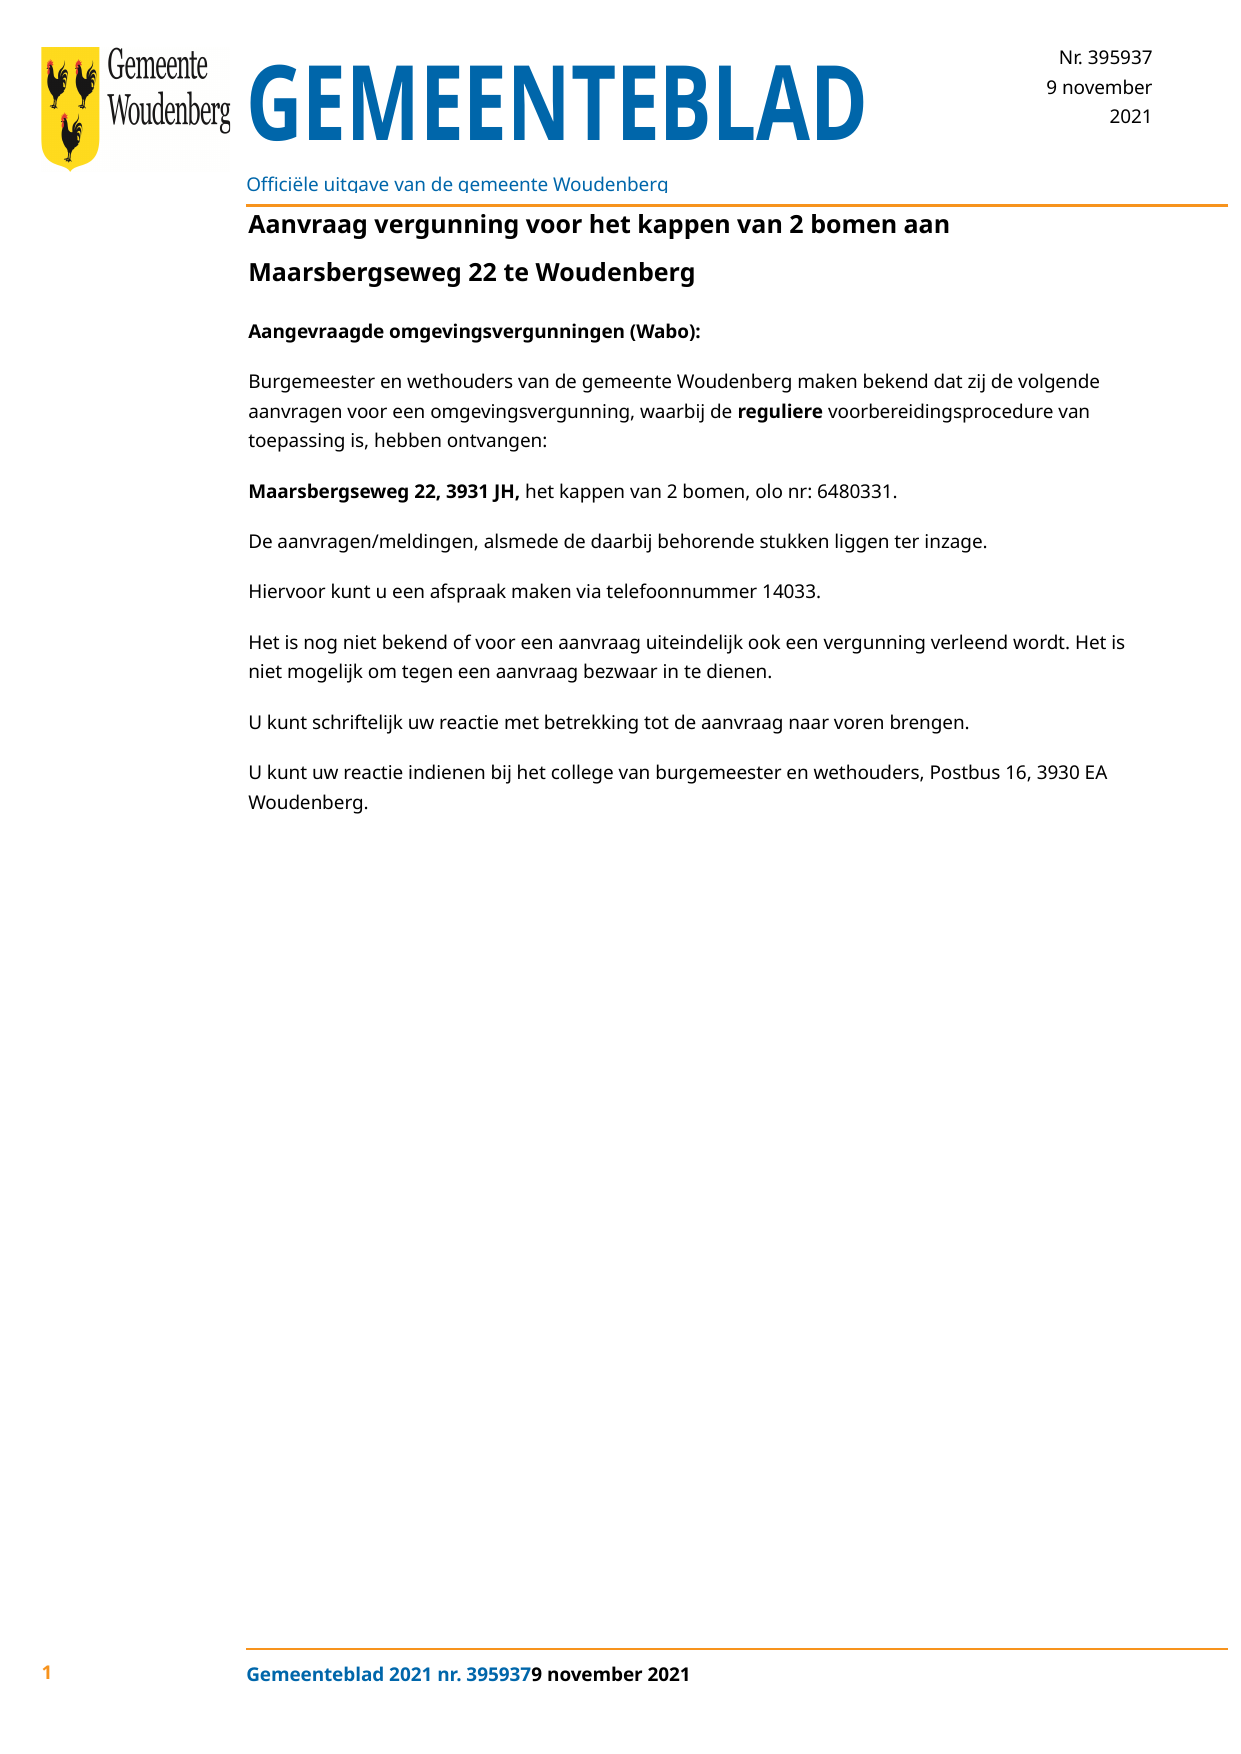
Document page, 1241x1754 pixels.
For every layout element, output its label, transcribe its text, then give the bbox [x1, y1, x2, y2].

text U kunt uw reactie indienen bij het college van burgemeester en wethouders, Postbus 16, 3930 EA Woudenberg. [248, 759, 1152, 815]
text De aanvragen/meldingen, alsmede de daarbij behorende stukken liggen ter inzage. [248, 528, 1152, 554]
text U kunt schriftelijk uw reactie met betrekking tot de aanvraag naar voren brengen. [248, 709, 1152, 735]
text Het is nog niet bekend of voor een aanvraag uiteindelijk ook een vergunning verleend wordt. Het is niet mogelijk om tegen een aanvraag bezwaar in te dienen. [248, 629, 1152, 684]
text Aanvraag vergunning voor het kappen van 2 bomen aan Maarsbergseweg 22 te Woudenberg [248, 207, 1152, 288]
picture [41, 47, 231, 172]
text Maarsbergseweg 22, 3931 JH, het kappen van 2 bomen, olo nr: 6480331. [248, 478, 1152, 504]
text Aangevraagde omgevingsvergunningen (Wabo): [248, 318, 1152, 344]
text Hiervoor kunt u een afspraak maken via telefoonnummer 14033. [248, 579, 1152, 604]
text Burgemeester en wethouders van de gemeente Woudenberg maken bekend dat zij de volgende aanvragen voor een omgevingsvergunning, waarbij de reguliere voorbereidingsprocedure van toepassing is, hebben ontvangen: [248, 368, 1152, 453]
